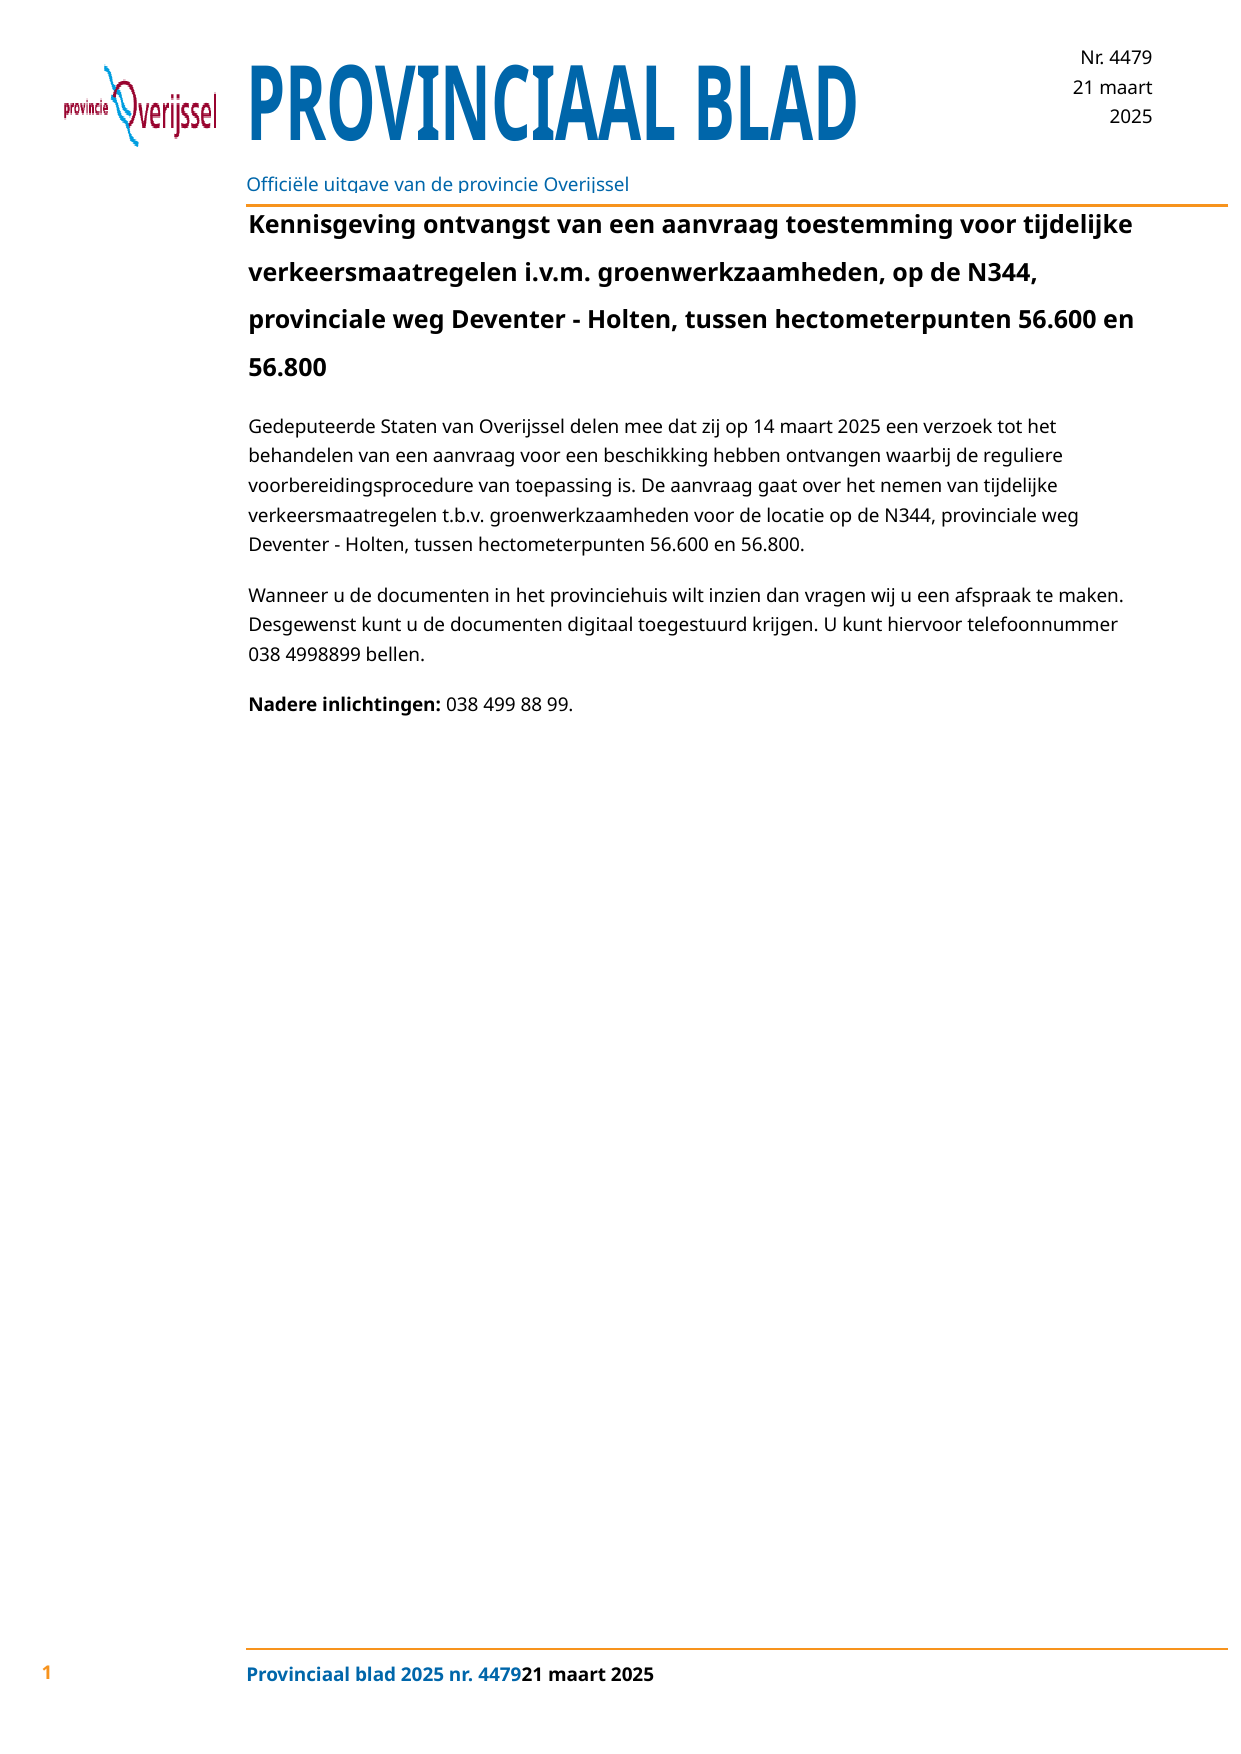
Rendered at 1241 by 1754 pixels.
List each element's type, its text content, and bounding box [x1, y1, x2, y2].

text Wanneer u de documenten in het provinciehuis wilt inzien dan vragen wij u een afspraak te maken. Desgewenst kunt u de documenten digitaal toegestuurd krijgen. U kunt hiervoor telefoonnummer 038 4998899 bellen. [248, 582, 1152, 667]
text Nadere inlichtingen: 038 499 88 99. [248, 691, 1152, 717]
text Kennisgeving ontvangst van een aanvraag toestemming voor tijdelijke verkeersmaatregelen i.v.m. groenwerkzaamheden, op de N344, provinciale weg Deventer - Holten, tussen hectometerpunten 56.600 en 56.800 [248, 207, 1152, 384]
picture [41, 47, 231, 172]
text Gedeputeerde Staten van Overijssel delen mee dat zij op 14 maart 2025 een verzoek tot het behandelen van een aanvraag voor een beschikking hebben ontvangen waarbij de reguliere voorbereidingsprocedure van toepassing is. De aanvraag gaat over het nemen van tijdelijke verkeersmaatregelen t.b.v. groenwerkzaamheden voor de locatie op de N344, provinciale weg Deventer - Holten, tussen hectometerpunten 56.600 en 56.800. [248, 413, 1152, 557]
